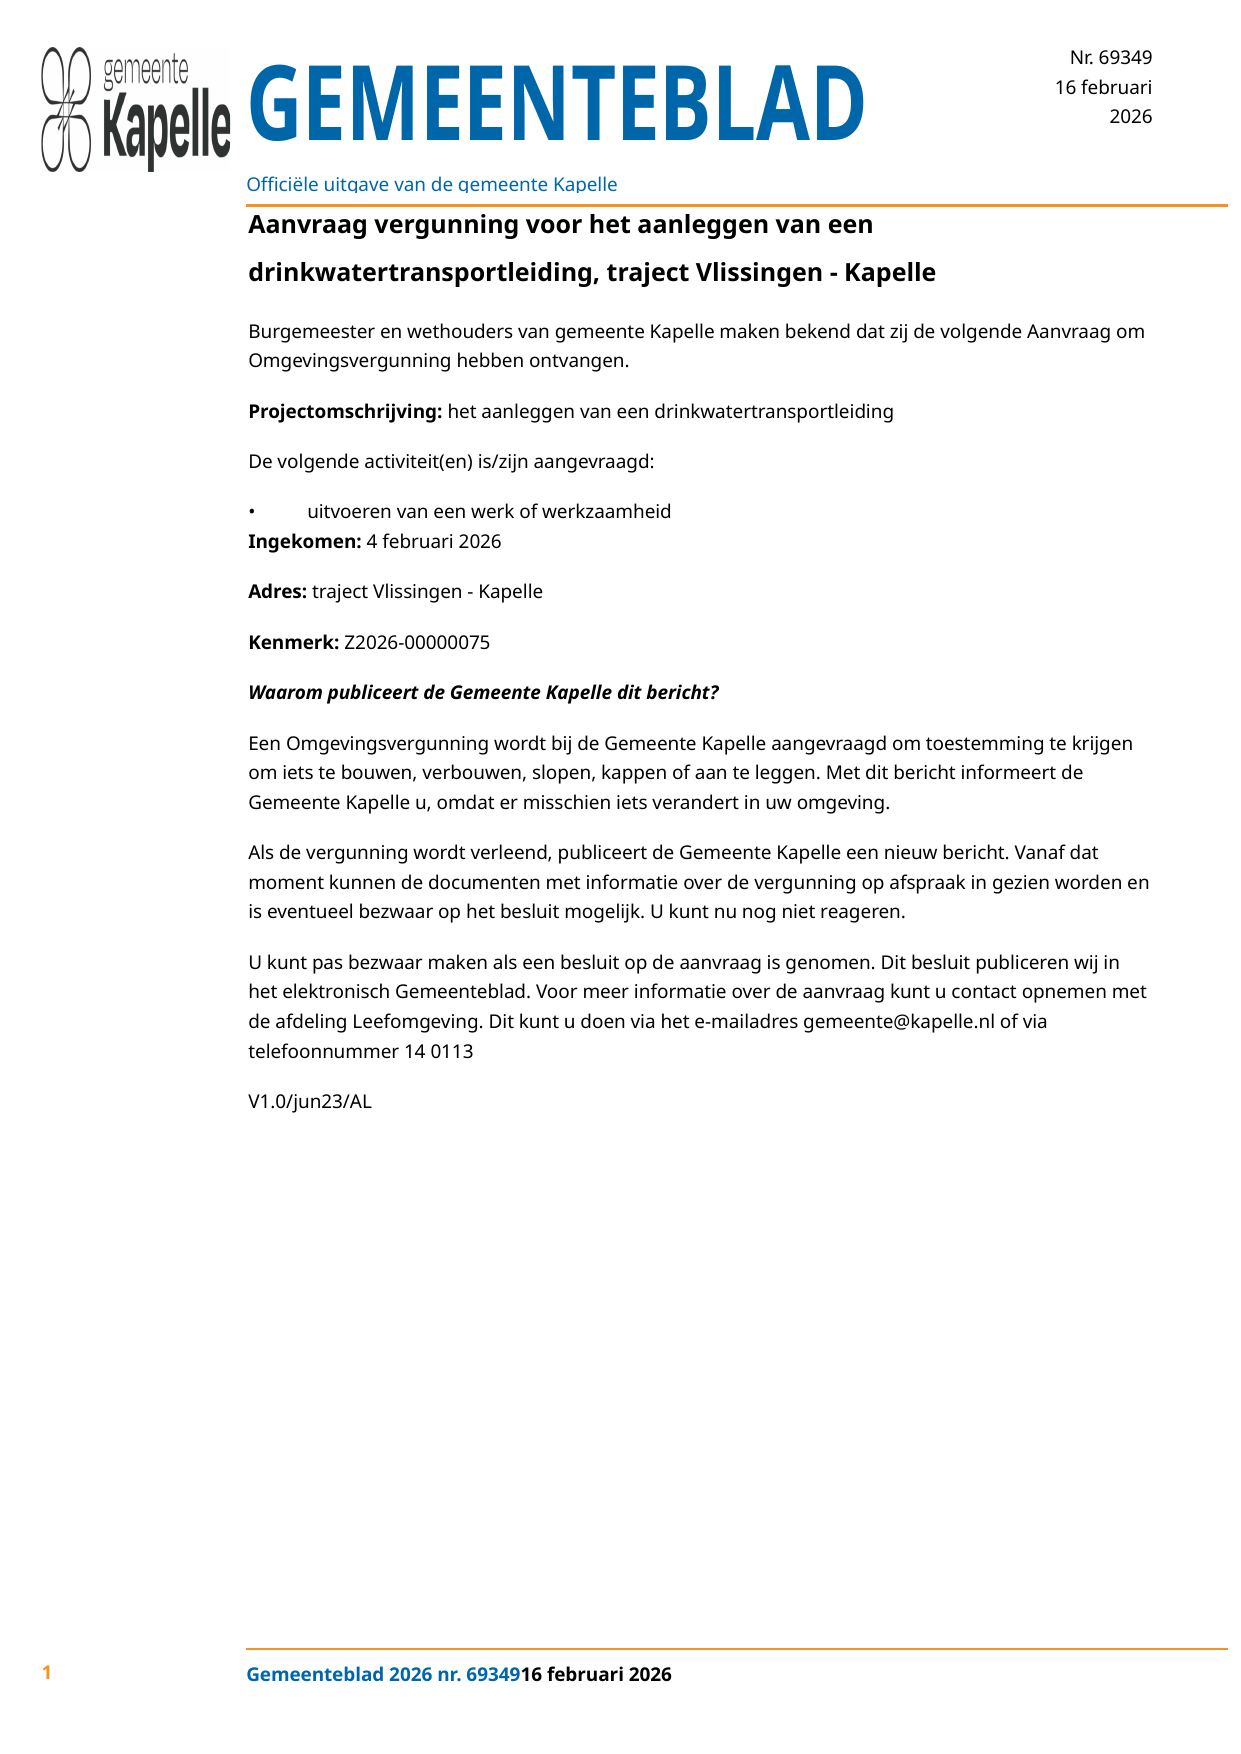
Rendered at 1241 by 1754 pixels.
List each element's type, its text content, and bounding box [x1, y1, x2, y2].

text Projectomschrijving: het aanleggen van een drinkwatertransportleiding [248, 398, 1152, 424]
text Als de vergunning wordt verleend, publiceert de Gemeente Kapelle een nieuw bericht. Vanaf dat moment kunnen de documenten met informatie over de vergunning op afspraak in gezien worden en is eventueel bezwaar op het besluit mogelijk. U kunt nu nog niet reageren. [248, 839, 1152, 924]
picture [41, 47, 231, 172]
text Aanvraag vergunning voor het aanleggen van een drinkwatertransportleiding, traject Vlissingen - Kapelle [248, 207, 1152, 288]
list uitvoeren van een werk of werkzaamheid [248, 499, 1152, 524]
text Kenmerk: Z2026-00000075 [248, 629, 1152, 655]
text Ingekomen: 4 februari 2026 [248, 528, 1152, 554]
text De volgende activiteit(en) is/zijn aangevraagd: [248, 448, 1152, 474]
text Waarom publiceert de Gemeente Kapelle dit bericht? [248, 679, 1152, 705]
text Een Omgevingsvergunning wordt bij de Gemeente Kapelle aangevraagd om toestemming te krijgen om iets te bouwen, verbouwen, slopen, kappen of aan te leggen. Met dit bericht informeert de Gemeente Kapelle u, omdat er misschien iets verandert in uw omgeving. [248, 730, 1152, 815]
text Adres: traject Vlissingen - Kapelle [248, 579, 1152, 604]
text V1.0/jun23/AL [248, 1088, 1152, 1114]
text U kunt pas bezwaar maken als een besluit op de aanvraag is genomen. Dit besluit publiceren wij in het elektronisch Gemeenteblad. Voor meer informatie over de aanvraag kunt u contact opnemen met de afdeling Leefomgeving. Dit kunt u doen via het e-mailadres gemeente@kapelle.nl of via telefoonnummer 14 0113 [248, 949, 1152, 1064]
text Burgemeester en wethouders van gemeente Kapelle maken bekend dat zij de volgende Aanvraag om Omgevingsvergunning hebben ontvangen. [248, 318, 1152, 373]
